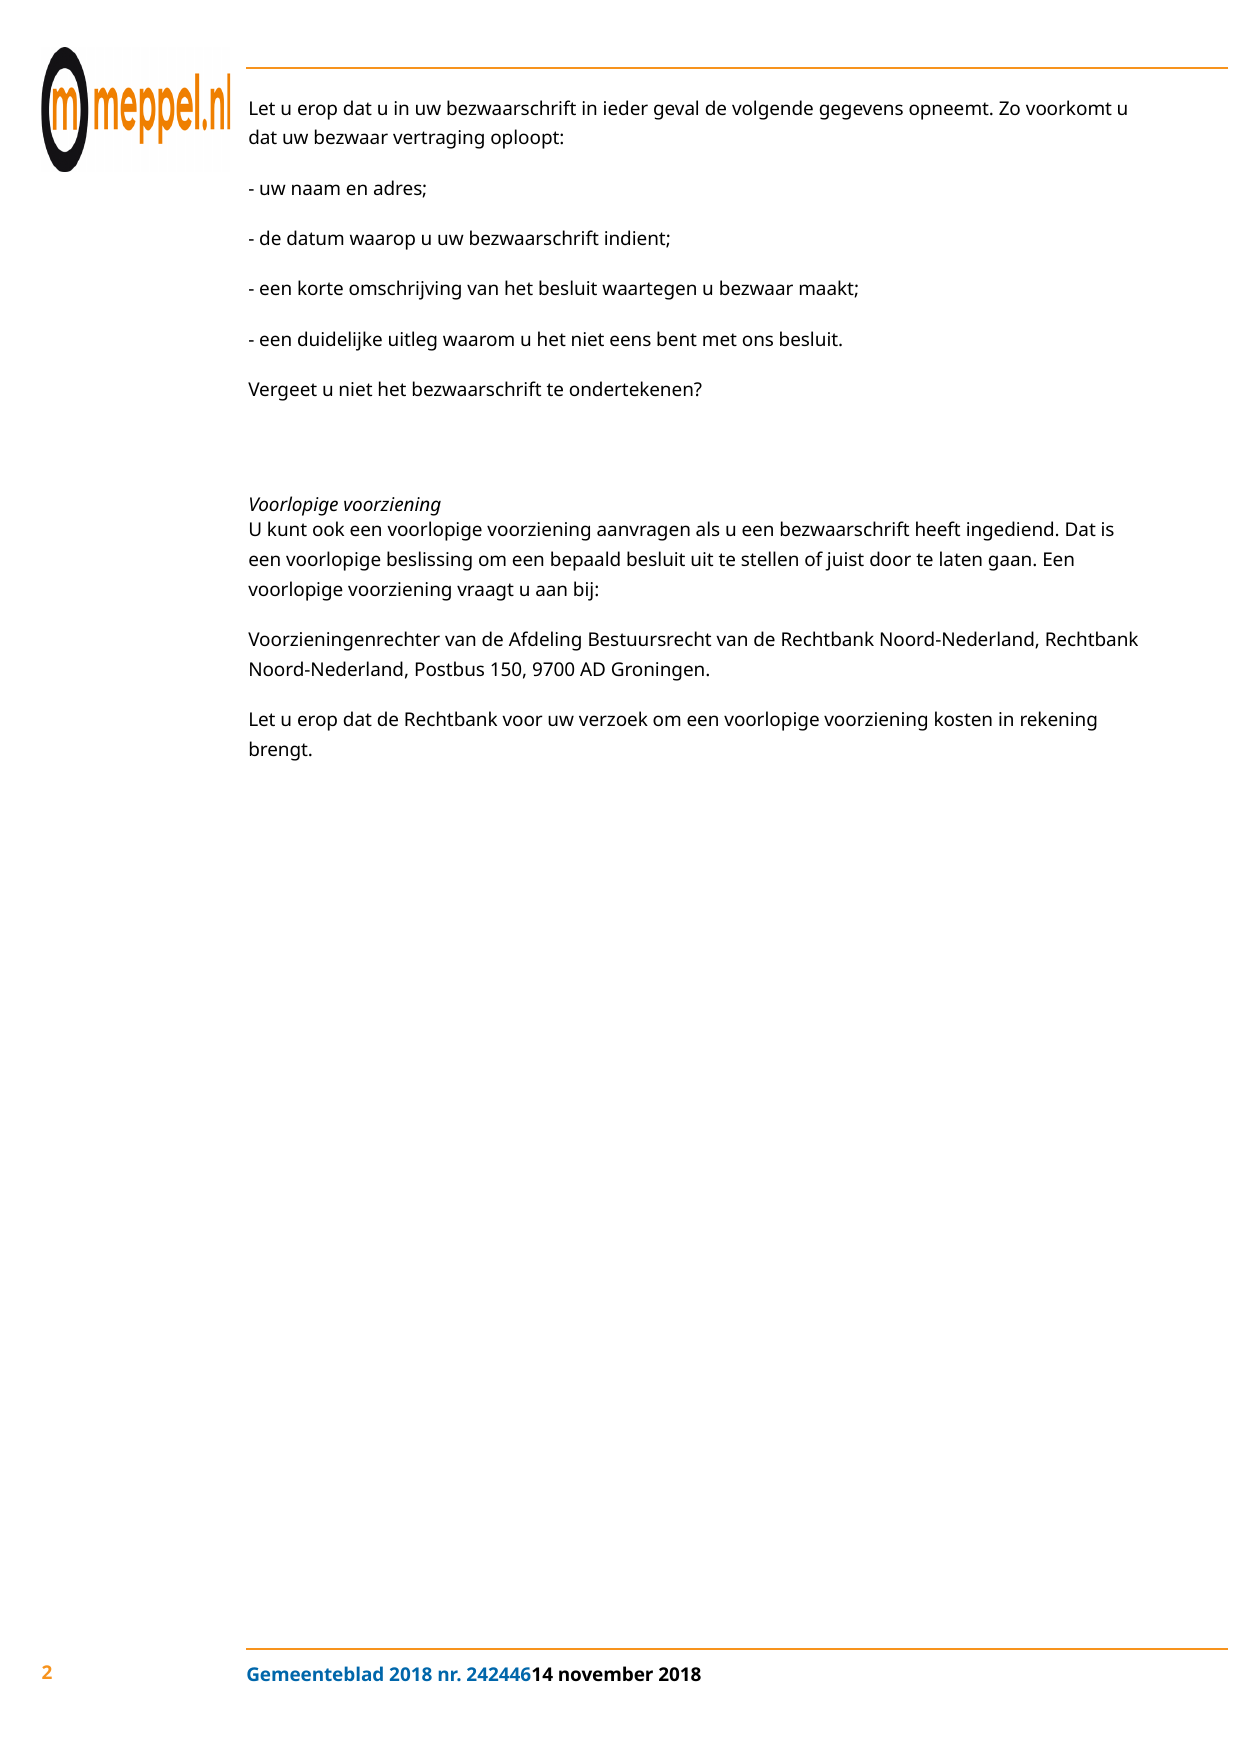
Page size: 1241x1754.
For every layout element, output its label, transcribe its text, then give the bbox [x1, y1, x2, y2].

text Vergeet u niet het bezwaarschrift te ondertekenen? [248, 376, 1152, 402]
text - een duidelijke uitleg waarom u het niet eens bent met ons besluit. [248, 326, 1152, 352]
text Let u erop dat u in uw bezwaarschrift in ieder geval de volgende gegevens opneemt. Zo voorkomt u dat uw bezwaar vertraging oploopt: [248, 95, 1152, 150]
text - een korte omschrijving van het besluit waartegen u bezwaar maakt; [248, 276, 1152, 301]
text - uw naam en adres; [248, 175, 1152, 201]
text Let u erop dat de Rechtbank voor uw verzoek om een voorlopige voorziening kosten in rekening brengt. [248, 706, 1152, 761]
text U kunt ook een voorlopige voorziening aanvragen als u een bezwaarschrift heeft ingediend. Dat is een voorlopige beslissing om een bepaald besluit uit te stellen of juist door te laten gaan. Een voorlopige voorziening vraagt u aan bij: [248, 517, 1152, 601]
text Voorlopige voorziening [248, 491, 1152, 517]
picture [41, 47, 231, 172]
text - de datum waarop u uw bezwaarschrift indient; [248, 225, 1152, 251]
text Voorzieningenrechter van de Afdeling Bestuursrecht van de Rechtbank Noord-Nederland, Rechtbank Noord-Nederland, Postbus 150, 9700 AD Groningen. [248, 626, 1152, 681]
